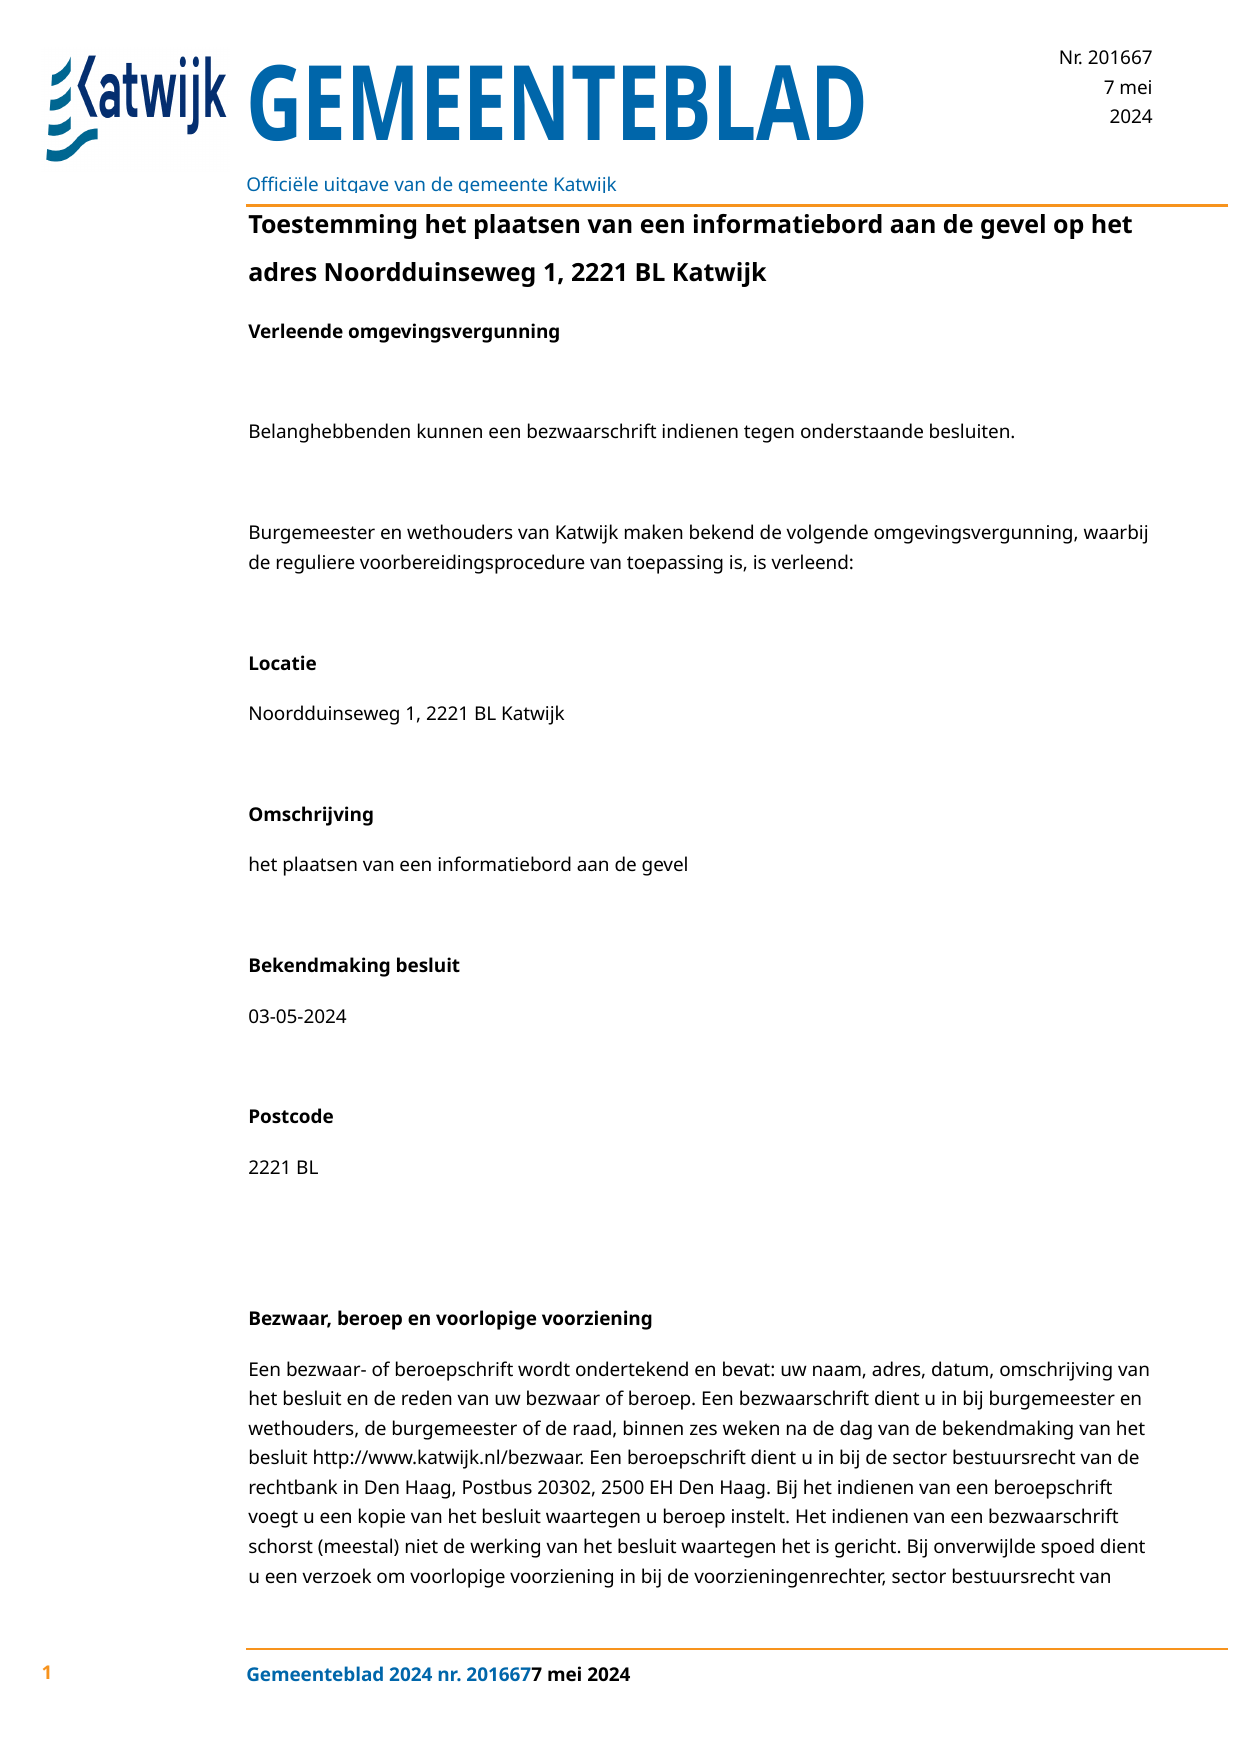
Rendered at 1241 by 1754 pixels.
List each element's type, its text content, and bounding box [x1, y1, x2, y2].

text Bezwaar, beroep en voorlopige voorziening [248, 1305, 1152, 1331]
text Omschrijving [248, 801, 1152, 827]
text Verleende omgevingsvergunning [248, 318, 1152, 344]
text 2221 BL [248, 1154, 1152, 1180]
text het plaatsen van een informatiebord aan de gevel [248, 852, 1152, 877]
text Postcode [248, 1104, 1152, 1129]
text 03-05-2024 [248, 1003, 1152, 1029]
text Burgemeester en wethouders van Katwijk maken bekend de volgende omgevingsvergunning, waarbij de reguliere voorbereidingsprocedure van toepassing is, is verleend: [248, 519, 1152, 575]
text Locatie [248, 650, 1152, 676]
text Bekendmaking besluit [248, 952, 1152, 978]
text Belanghebbenden kunnen een bezwaarschrift indienen tegen onderstaande besluiten. [248, 419, 1152, 444]
text Een bezwaar- of beroepschrift wordt ondertekend en bevat: uw naam, adres, datum, omschrijving van het besluit en de reden van uw bezwaar of beroep. Een bezwaarschrift dient u in bij burgemeester en wethouders, de burgemeester of de raad, binnen zes weken na de dag van de bekendmaking van het besluit http://www.katwijk.nl/bezwaar. Een beroepschrift dient u in bij de sector bestuursrecht van de rechtbank in Den Haag, Postbus 20302, 2500 EH Den Haag. Bij het indienen van een beroepschrift voegt u een kopie van het besluit waartegen u beroep instelt. Het indienen van een bezwaarschrift schorst (meestal) niet de werking van het besluit waartegen het is gericht. Bij onverwijlde spoed dient u een verzoek om voorlopige voorziening in bij de voorzieningenrechter, sector bestuursrecht van [248, 1356, 1152, 1589]
text Toestemming het plaatsen van een informatiebord aan de gevel op het adres Noordduinseweg 1, 2221 BL Katwijk [248, 207, 1152, 288]
text Noordduinseweg 1, 2221 BL Katwijk [248, 700, 1152, 726]
picture [41, 47, 231, 172]
